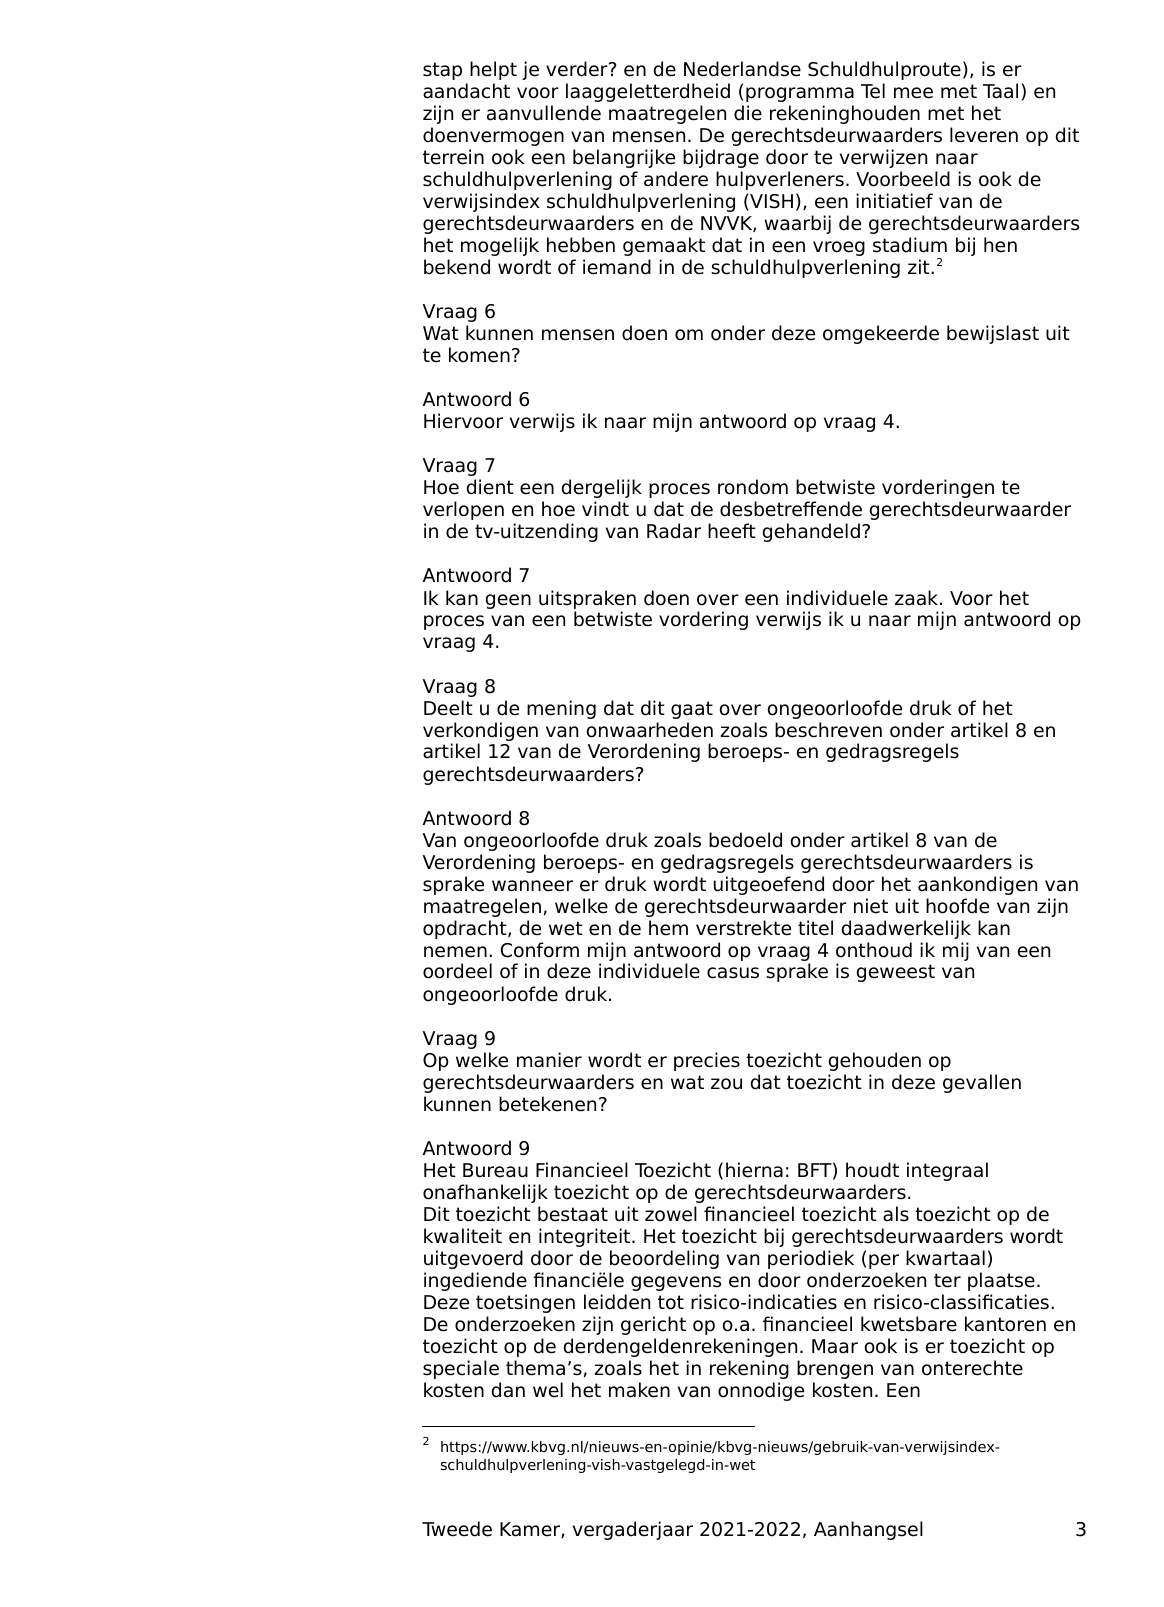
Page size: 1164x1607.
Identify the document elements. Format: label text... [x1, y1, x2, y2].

text Vraag 9 [422, 1028, 1087, 1049]
text Hiervoor verwijs ik naar mijn antwoord op vraag 4. [422, 411, 1087, 433]
text Antwoord 6 [422, 389, 1087, 411]
text Deelt u de mening dat dit gaat over ongeoorloofde druk of het verkondigen van onwaarheden zoals beschreven onder artikel 8 en artikel 12 van de Verordening beroeps- en gedragsregels gerechtsdeurwaarders? [422, 697, 1087, 785]
text Antwoord 7 [422, 565, 1087, 587]
text Antwoord 9 [422, 1138, 1087, 1160]
text Antwoord 8 [422, 808, 1087, 829]
text Vraag 6 [422, 301, 1087, 323]
text Op welke manier wordt er precies toezicht gehouden op gerechtsdeurwaarders en wat zou dat toezicht in deze gevallen kunnen betekenen? [422, 1049, 1087, 1116]
text https://www.kbvg.nl/nieuws-en-opinie/kbvg-nieuws/gebruik-van-verwijsindex-schuldhulpverlening-vish-vastgelegd-in-wet [422, 1435, 1087, 1474]
text Dit toezicht bestaat uit zowel financieel toezicht als toezicht op de kwaliteit en integriteit. Het toezicht bij gerechtsdeurwaarders wordt uitgevoerd door de beoordeling van periodiek (per kwartaal) ingediende financiële gegevens en door onderzoeken ter plaatse. Deze toetsingen leidden tot risico-indicaties en risico-classificaties. De onderzoeken zijn gericht op o.a. financieel kwetsbare kantoren en toezicht op de derdengeldenrekeningen. Maar ook is er toezicht op speciale thema’s, zoals het in rekening brengen van onterechte kosten dan wel het maken van onnodige kosten. Een [422, 1204, 1087, 1401]
text Hoe dient een dergelijk proces rondom betwiste vorderingen te verlopen en hoe vindt u dat de desbetreffende gerechtsdeurwaarder in de tv-uitzending van Radar heeft gehandeld? [422, 477, 1087, 543]
text Vraag 7 [422, 455, 1087, 477]
text stap helpt je verder? en de Nederlandse Schuldhulproute), is er aandacht voor laaggeletterdheid (programma Tel mee met Taal) en zijn er aanvullende maatregelen die rekeninghouden met het doenvermogen van mensen. De gerechtsdeurwaarders leveren op dit terrein ook een belangrijke bijdrage door te verwijzen naar schuldhulpverlening of andere hulpverleners. Voorbeeld is ook de verwijsindex schuldhulpverlening (VISH), een initiatief van de gerechtsdeurwaarders en de NVVK, waarbij de gerechtsdeurwaarders het mogelijk hebben gemaakt dat in een vroeg stadium bij hen bekend wordt of iemand in de schuldhulpverlening zit. [422, 59, 1087, 279]
text Vraag 8 [422, 676, 1087, 697]
text Van ongeoorloofde druk zoals bedoeld onder artikel 8 van de Verordening beroeps- en gedragsregels gerechtsdeurwaarders is sprake wanneer er druk wordt uitgeoefend door het aankondigen van maatregelen, welke de gerechtsdeurwaarder niet uit hoofde van zijn opdracht, de wet en de hem verstrekte titel daadwerkelijk kan nemen. Conform mijn antwoord op vraag 4 onthoud ik mij van een oordeel of in deze individuele casus sprake is geweest van ongeoorloofde druk. [422, 829, 1087, 1005]
text Ik kan geen uitspraken doen over een individuele zaak. Voor het proces van een betwiste vordering verwijs ik u naar mijn antwoord op vraag 4. [422, 587, 1087, 653]
text Wat kunnen mensen doen om onder deze omgekeerde bewijslast uit te komen? [422, 323, 1087, 367]
text Het Bureau Financieel Toezicht (hierna: BFT) houdt integraal onafhankelijk toezicht op de gerechtsdeurwaarders. [422, 1160, 1087, 1204]
